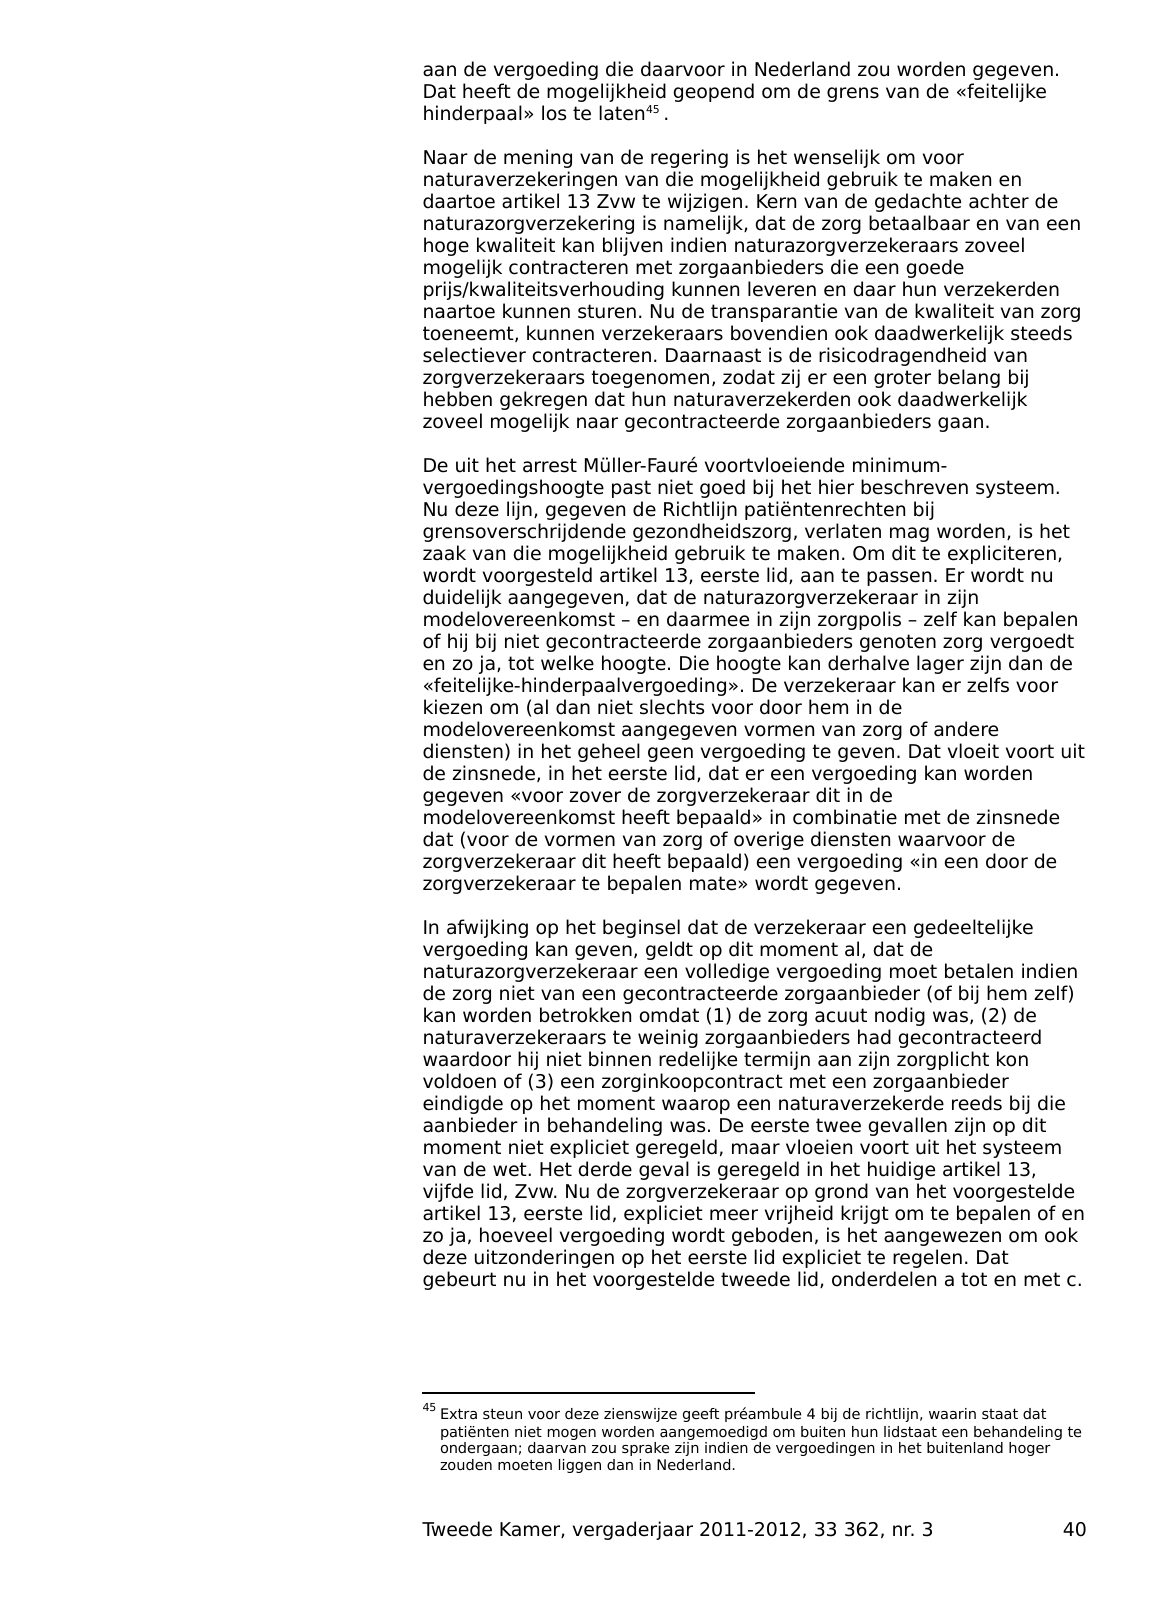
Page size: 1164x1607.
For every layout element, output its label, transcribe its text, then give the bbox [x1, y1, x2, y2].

text In afwijking op het beginsel dat de verzekeraar een gedeeltelijke vergoeding kan geven, geldt op dit moment al, dat de naturazorgverzekeraar een volledige vergoeding moet betalen indien de zorg niet van een gecontracteerde zorgaanbieder (of bij hem zelf) kan worden betrokken omdat (1) de zorg acuut nodig was, (2) de naturaverzekeraars te weinig zorgaanbieders had gecontracteerd waardoor hij niet binnen redelijke termijn aan zijn zorgplicht kon voldoen of (3) een zorginkoopcontract met een zorgaanbieder eindigde op het moment waarop een naturaverzekerde reeds bij die aanbieder in behandeling was. De eerste twee gevallen zijn op dit moment niet expliciet geregeld, maar vloeien voort uit het systeem van de wet. Het derde geval is geregeld in het huidige artikel 13, vijfde lid, Zvw. Nu de zorgverzekeraar op grond van het voorgestelde artikel 13, eerste lid, expliciet meer vrijheid krijgt om te bepalen of en zo ja, hoeveel vergoeding wordt geboden, is het aangewezen om ook deze uitzonderingen op het eerste lid expliciet te regelen. Dat gebeurt nu in het voorgestelde tweede lid, onderdelen a tot en met c. [422, 917, 1087, 1291]
text aan de vergoeding die daarvoor in Nederland zou worden gegeven. Dat heeft de mogelijkheid geopend om de grens van de «feitelijke hinderpaal» los te laten. [422, 59, 1087, 125]
text Extra steun voor deze zienswijze geeft préambule 4 bij de richtlijn, waarin staat dat patiënten niet mogen worden aangemoedigd om buiten hun lidstaat een behandeling te ondergaan; daarvan zou sprake zijn indien de vergoedingen in het buitenland hoger zouden moeten liggen dan in Nederland. [422, 1402, 1087, 1474]
text De uit het arrest Müller-Fauré voortvloeiende minimum-vergoedingshoogte past niet goed bij het hier beschreven systeem. Nu deze lijn, gegeven de Richtlijn patiëntenrechten bij grensoverschrijdende gezondheidszorg, verlaten mag worden, is het zaak van die mogelijkheid gebruik te maken. Om dit te expliciteren, wordt voorgesteld artikel 13, eerste lid, aan te passen. Er wordt nu duidelijk aangegeven, dat de naturazorgverzekeraar in zijn modelovereenkomst – en daarmee in zijn zorgpolis – zelf kan bepalen of hij bij niet gecontracteerde zorgaanbieders genoten zorg vergoedt en zo ja, tot welke hoogte. Die hoogte kan derhalve lager zijn dan de «feitelijke-hinderpaalvergoeding». De verzekeraar kan er zelfs voor kiezen om (al dan niet slechts voor door hem in de modelovereenkomst aangegeven vormen van zorg of andere diensten) in het geheel geen vergoeding te geven. Dat vloeit voort uit de zinsnede, in het eerste lid, dat er een vergoeding kan worden gegeven «voor zover de zorgverzekeraar dit in de modelovereenkomst heeft bepaald» in combinatie met de zinsnede dat (voor de vormen van zorg of overige diensten waarvoor de zorgverzekeraar dit heeft bepaald) een vergoeding «in een door de zorgverzekeraar te bepalen mate» wordt gegeven. [422, 455, 1087, 895]
text Naar de mening van de regering is het wenselijk om voor naturaverzekeringen van die mogelijkheid gebruik te maken en daartoe artikel 13 Zvw te wijzigen. Kern van de gedachte achter de naturazorgverzekering is namelijk, dat de zorg betaalbaar en van een hoge kwaliteit kan blijven indien naturazorgverzekeraars zoveel mogelijk contracteren met zorgaanbieders die een goede prijs/kwaliteitsverhouding kunnen leveren en daar hun verzekerden naartoe kunnen sturen. Nu de transparantie van de kwaliteit van zorg toeneemt, kunnen verzekeraars bovendien ook daadwerkelijk steeds selectiever contracteren. Daarnaast is de risicodragendheid van zorgverzekeraars toegenomen, zodat zij er een groter belang bij hebben gekregen dat hun naturaverzekerden ook daadwerkelijk zoveel mogelijk naar gecontracteerde zorgaanbieders gaan. [422, 147, 1087, 433]
